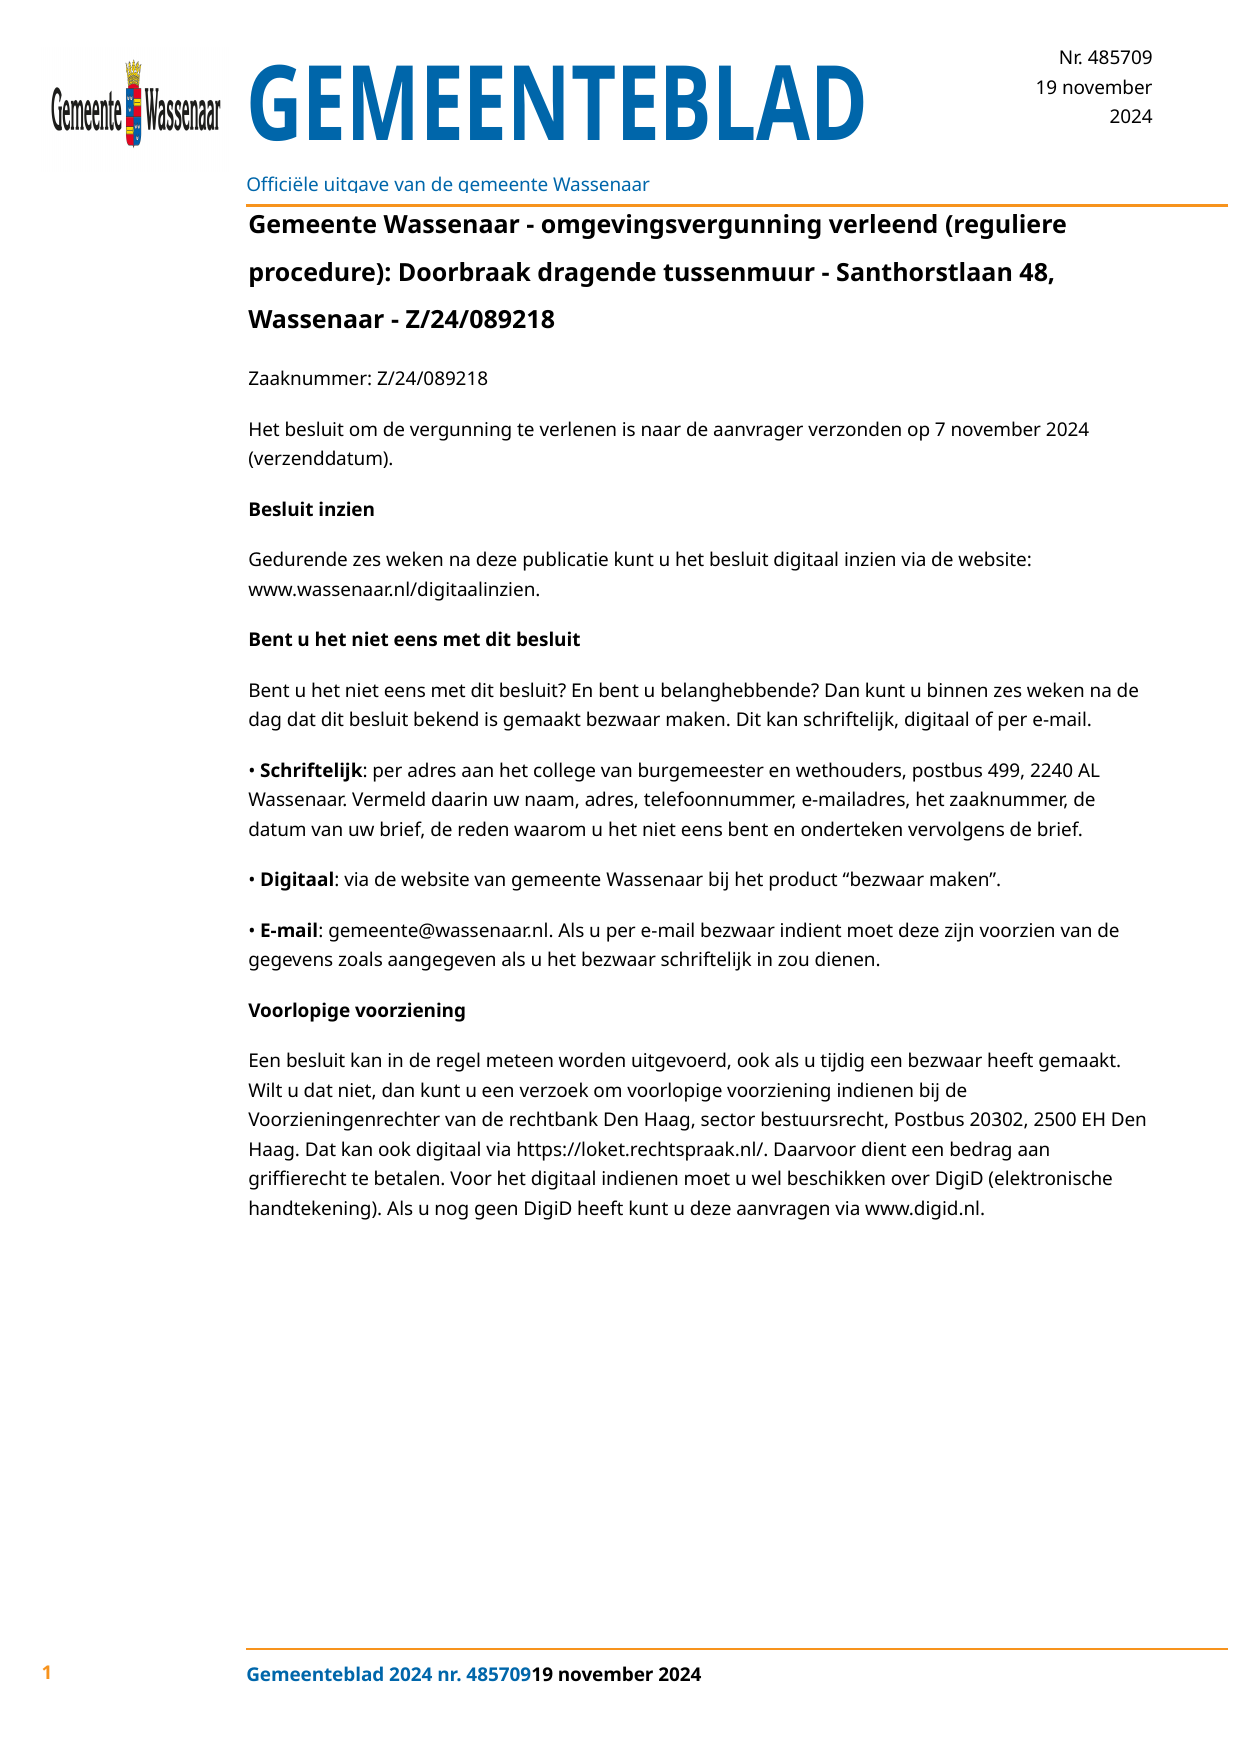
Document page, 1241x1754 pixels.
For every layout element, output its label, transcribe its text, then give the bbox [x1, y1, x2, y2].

picture [41, 47, 231, 172]
text Het besluit om de vergunning te verlenen is naar de aanvrager verzonden op 7 november 2024 (verzenddatum). [248, 416, 1152, 471]
text Besluit inzien [248, 496, 1152, 522]
text • E-mail: gemeente@wassenaar.nl. Als u per e-mail bezwaar indient moet deze zijn voorzien van de gegevens zoals aangegeven als u het bezwaar schriftelijk in zou dienen. [248, 917, 1152, 972]
text Gemeente Wassenaar - omgevingsvergunning verleend (reguliere procedure): Doorbraak dragende tussenmuur - Santhorstlaan 48, Wassenaar - Z/24/089218 [248, 207, 1152, 336]
text Bent u het niet eens met dit besluit? En bent u belanghebbende? Dan kunt u binnen zes weken na de dag dat dit besluit bekend is gemaakt bezwaar maken. Dit kan schriftelijk, digitaal of per e-mail. [248, 677, 1152, 732]
text Voorlopige voorziening [248, 997, 1152, 1022]
text Bent u het niet eens met dit besluit [248, 626, 1152, 652]
text • Digitaal: via de website van gemeente Wassenaar bij het product “bezwaar maken”. [248, 866, 1152, 892]
text • Schriftelijk: per adres aan het college van burgemeester en wethouders, postbus 499, 2240 AL Wassenaar. Vermeld daarin uw naam, adres, telefoonnummer, e-mailadres, het zaaknummer, de datum van uw brief, de reden waarom u het niet eens bent en onderteken vervolgens de brief. [248, 757, 1152, 842]
text Gedurende zes weken na deze publicatie kunt u het besluit digitaal inzien via de website: www.wassenaar.nl/digitaalinzien. [248, 546, 1152, 602]
text Een besluit kan in de regel meteen worden uitgevoerd, ook als u tijdig een bezwaar heeft gemaakt. Wilt u dat niet, dan kunt u een verzoek om voorlopige voorziening indienen bij de Voorzieningenrechter van de rechtbank Den Haag, sector bestuursrecht, Postbus 20302, 2500 EH Den Haag. Dat kan ook digitaal via https://loket.rechtspraak.nl/. Daarvoor dient een bedrag aan griffierecht te betalen. Voor het digitaal indienen moet u wel beschikken over DigiD (elektronische handtekening). Als u nog geen DigiD heeft kunt u deze aanvragen via www.digid.nl. [248, 1047, 1152, 1221]
text Zaaknummer: Z/24/089218 [248, 366, 1152, 391]
